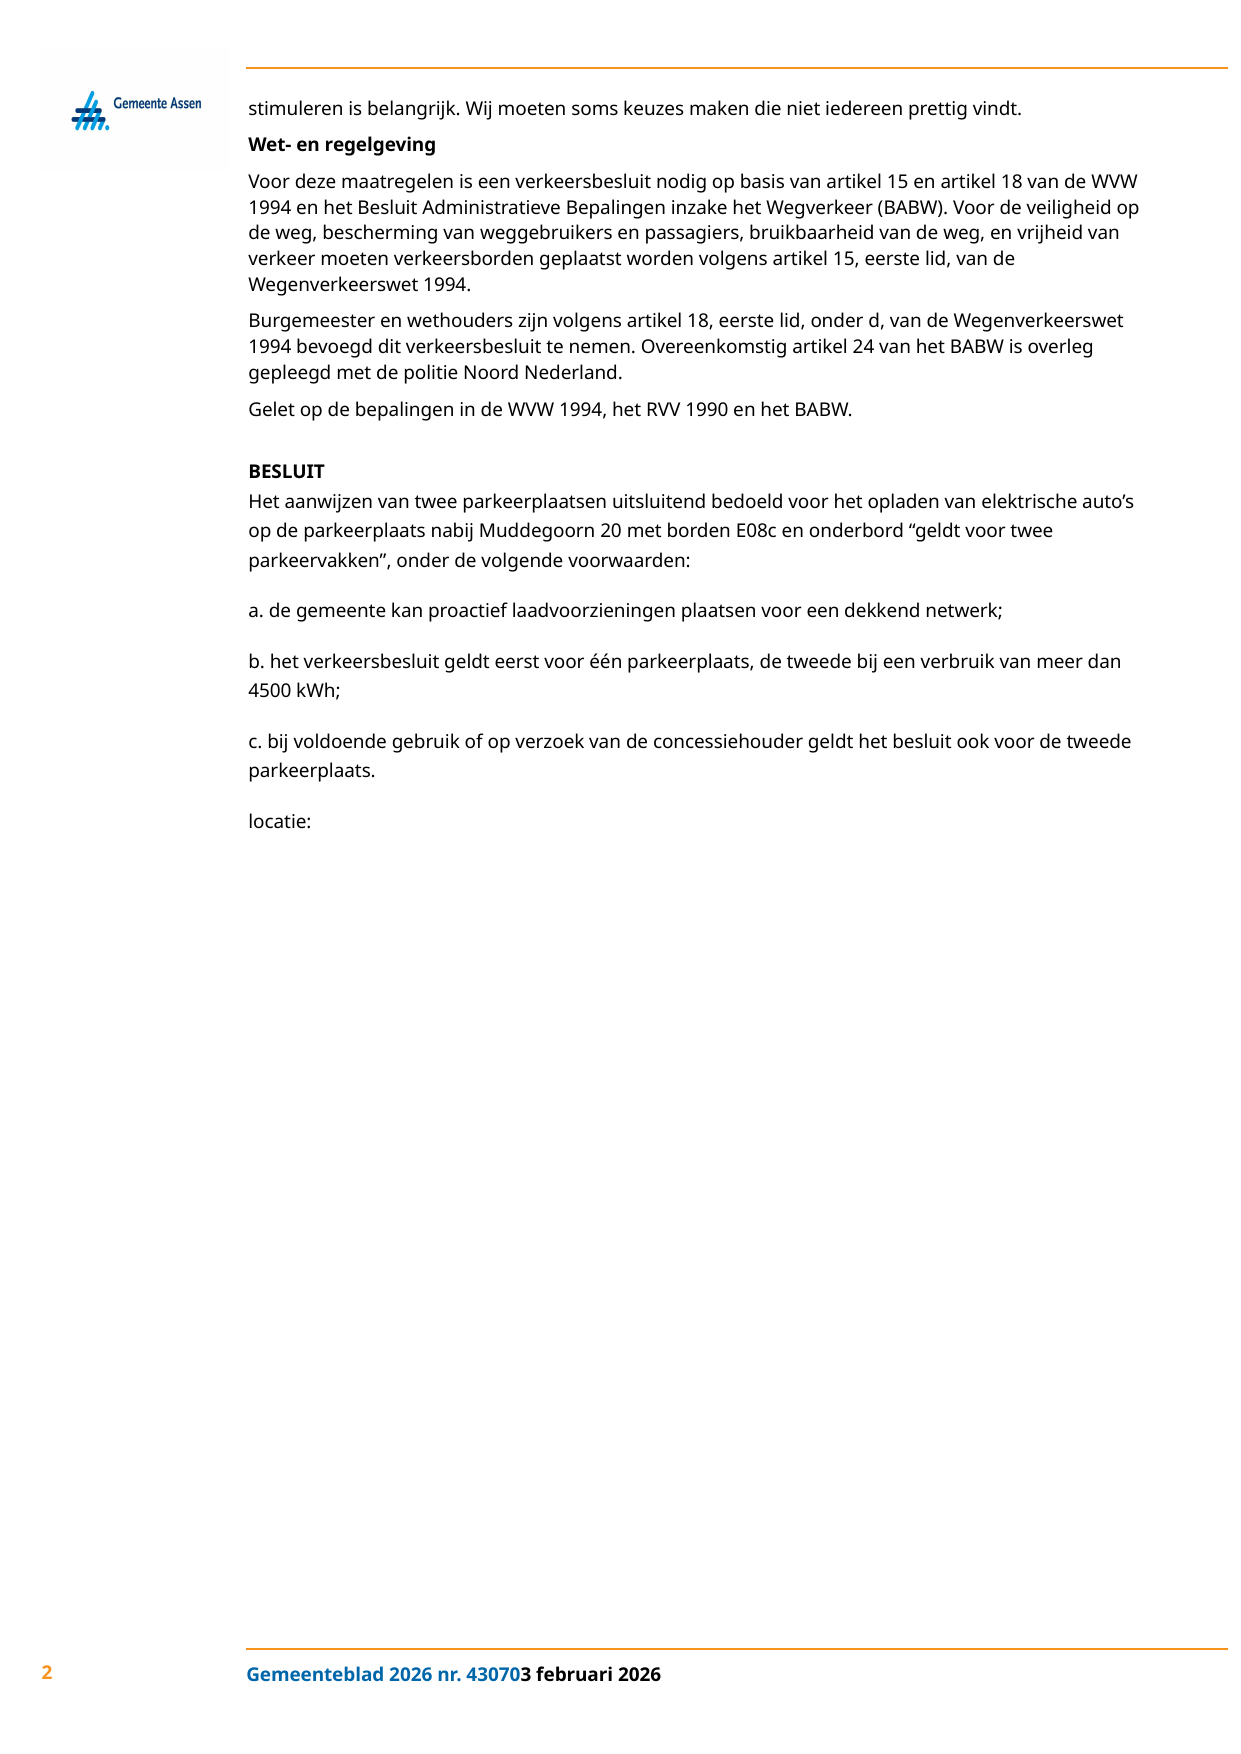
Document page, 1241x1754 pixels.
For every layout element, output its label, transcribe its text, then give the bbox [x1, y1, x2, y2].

text BESLUIT [248, 458, 1152, 484]
text Burgemeester en wethouders zijn volgens artikel 18, eerste lid, onder d, van de Wegenverkeerswet 1994 bevoegd dit verkeersbesluit te nemen. Overeenkomstig artikel 24 van het BABW is overleg gepleegd met de politie Noord Nederland. [248, 308, 1152, 385]
text Voor deze maatregelen is een verkeersbesluit nodig op basis van artikel 15 en artikel 18 van de WVW 1994 en het Besluit Administratieve Bepalingen inzake het Wegverkeer (BABW). Voor de veiligheid op de weg, bescherming van weggebruikers en passagiers, bruikbaarheid van de weg, en vrijheid van verkeer moeten verkeersborden geplaatst worden volgens artikel 15, eerste lid, van de Wegenverkeerswet 1994. [248, 168, 1152, 297]
text Het aanwijzen van twee parkeerplaatsen uitsluitend bedoeld voor het opladen van elektrische auto’s op de parkeerplaats nabij Muddegoorn 20 met borden E08c en onderbord “geldt voor twee parkeervakken”, onder de volgende voorwaarden: [248, 488, 1152, 573]
picture [41, 47, 231, 172]
text b. het verkeersbesluit geldt eerst voor één parkeerplaats, de tweede bij een verbruik van meer dan 4500 kWh; [248, 648, 1152, 703]
text c. bij voldoende gebruik of op verzoek van de concessiehouder geldt het besluit ook voor de tweede parkeerplaats. [248, 728, 1152, 783]
text Wet- en regelgeving [248, 131, 1152, 157]
text stimuleren is belangrijk. Wij moeten soms keuzes maken die niet iedereen prettig vindt. [248, 95, 1152, 121]
text locatie: [248, 808, 1152, 834]
text Gelet op de bepalingen in de WVW 1994, het RVV 1990 en het BABW. [248, 396, 1152, 422]
text a. de gemeente kan proactief laadvoorzieningen plaatsen voor een dekkend netwerk; [248, 598, 1152, 623]
